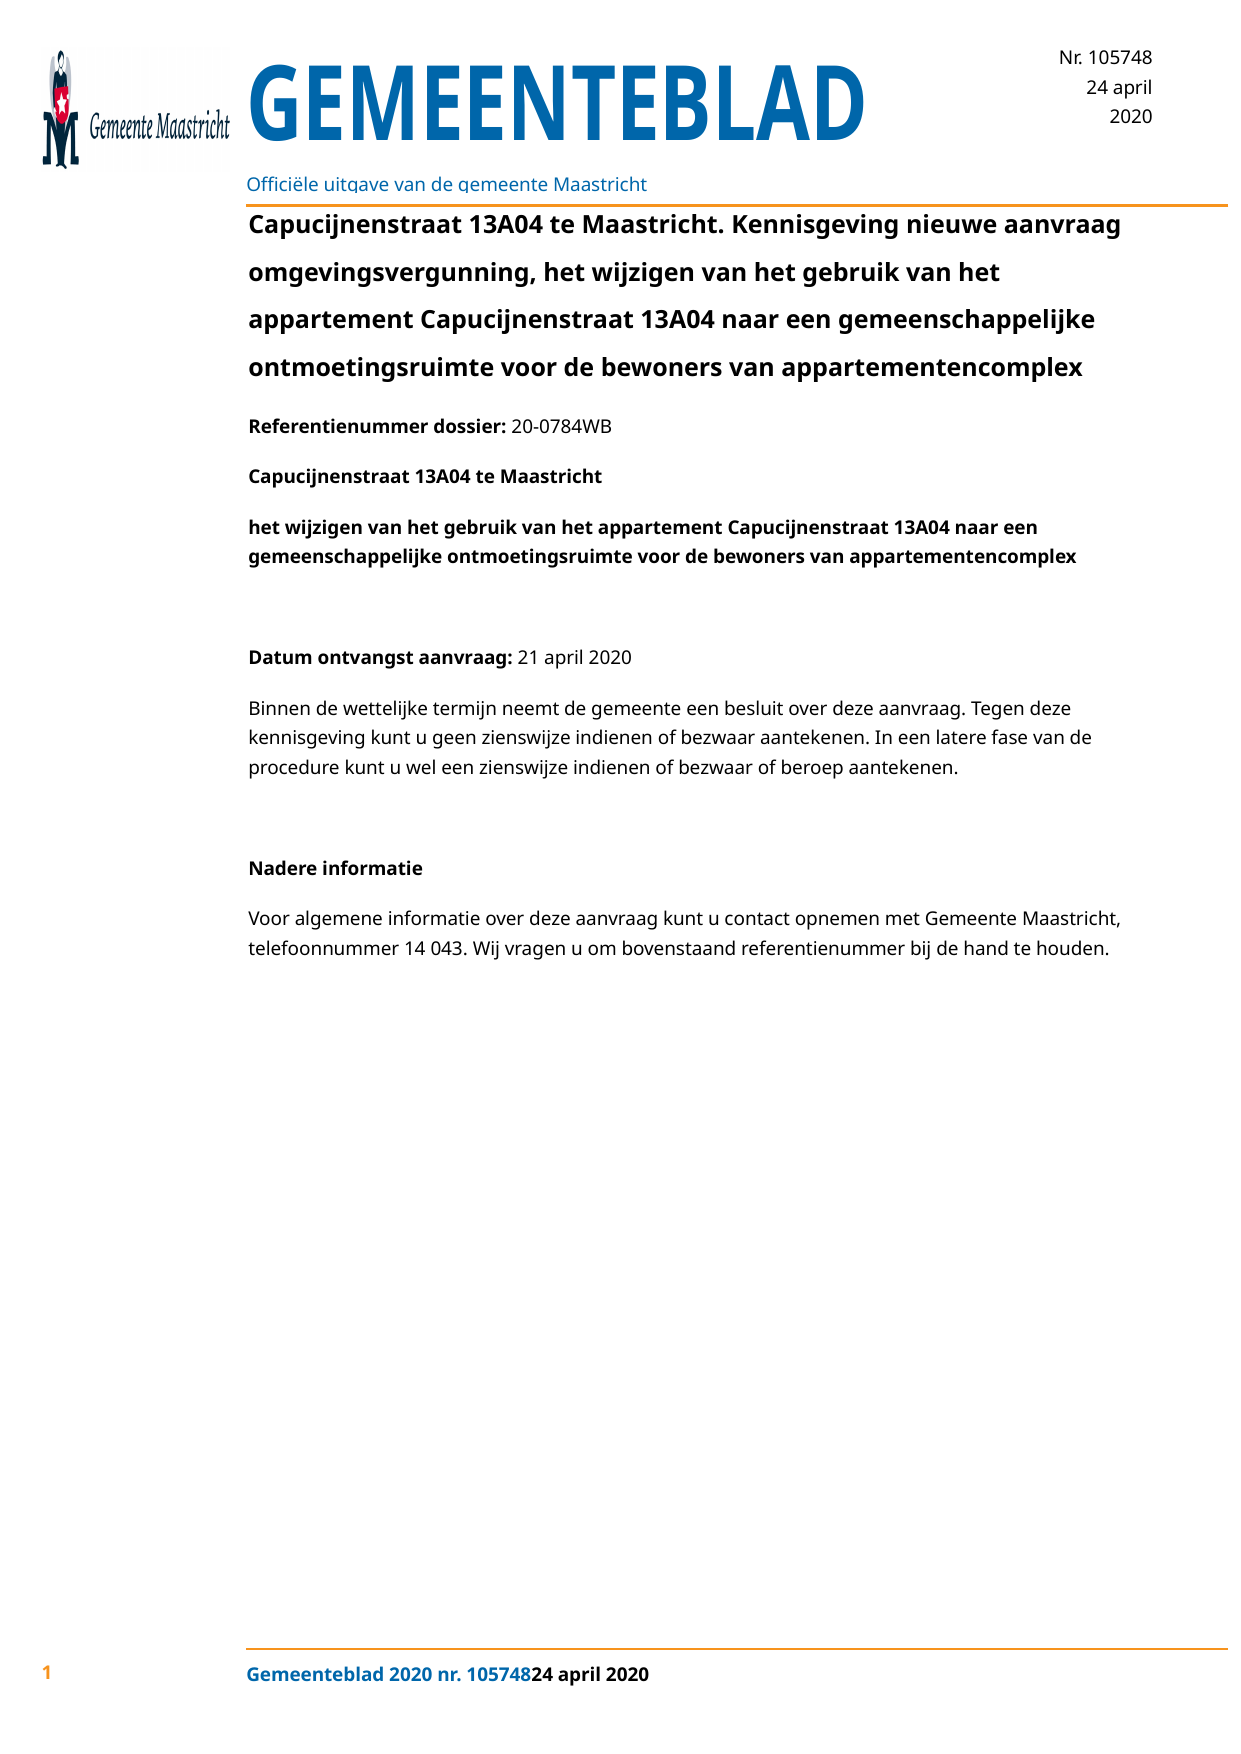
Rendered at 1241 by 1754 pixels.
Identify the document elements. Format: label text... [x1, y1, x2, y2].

text Capucijnenstraat 13A04 te Maastricht. Kennisgeving nieuwe aanvraag omgevingsvergunning, het wijzigen van het gebruik van het appartement Capucijnenstraat 13A04 naar een gemeenschappelijke ontmoetingsruimte voor de bewoners van appartementencomplex [248, 207, 1152, 384]
text Referentienummer dossier: 20-0784WB [248, 413, 1152, 439]
text Voor algemene informatie over deze aanvraag kunt u contact opnemen met Gemeente Maastricht, telefoonnummer 14 043. Wij vragen u om bovenstaand referentienummer bij de hand te houden. [248, 905, 1152, 961]
text het wijzigen van het gebruik van het appartement Capucijnenstraat 13A04 naar een gemeenschappelijke ontmoetingsruimte voor de bewoners van appartementencomplex [248, 514, 1152, 569]
text Nadere informatie [248, 855, 1152, 881]
text Capucijnenstraat 13A04 te Maastricht [248, 463, 1152, 489]
text Datum ontvangst aanvraag: 21 april 2020 [248, 644, 1152, 670]
picture [41, 47, 231, 172]
text Binnen de wettelijke termijn neemt de gemeente een besluit over deze aanvraag. Tegen deze kennisgeving kunt u geen zienswijze indienen of bezwaar aantekenen. In een latere fase van de procedure kunt u wel een zienswijze indienen of bezwaar of beroep aantekenen. [248, 695, 1152, 780]
